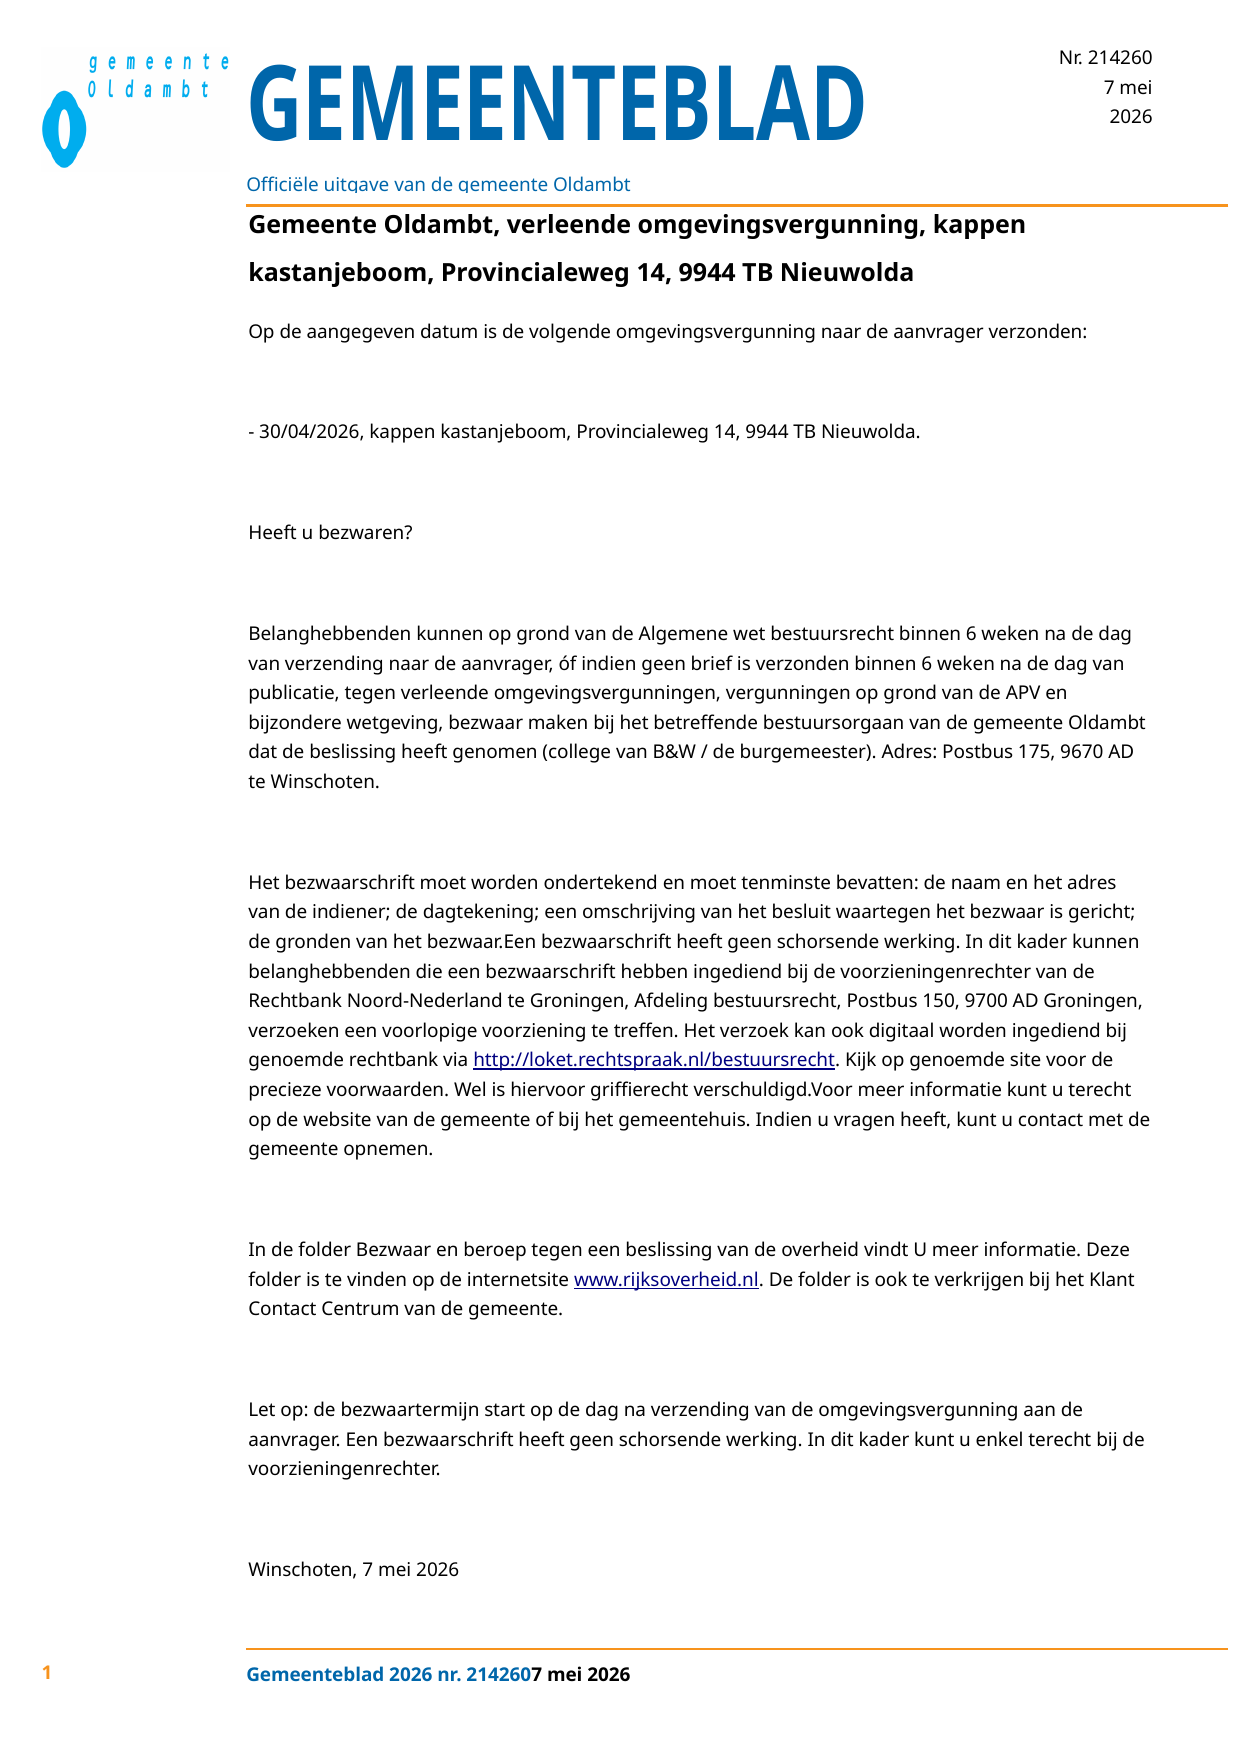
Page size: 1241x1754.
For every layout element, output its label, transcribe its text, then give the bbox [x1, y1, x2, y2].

text Belanghebbenden kunnen op grond van de Algemene wet bestuursrecht binnen 6 weken na de dag van verzending naar de aanvrager, óf indien geen brief is verzonden binnen 6 weken na de dag van publicatie, tegen verleende omgevingsvergunningen, vergunningen op grond van de APV en bijzondere wetgeving, bezwaar maken bij het betreffende bestuursorgaan van de gemeente Oldambt dat de beslissing heeft genomen (college van B&W / de burgemeester). Adres: Postbus 175, 9670 AD te Winschoten. [248, 620, 1152, 794]
text Winschoten, 7 mei 2026 [248, 1556, 1152, 1582]
text Het bezwaarschrift moet worden ondertekend en moet tenminste bevatten: de naam en het adres van de indiener; de dagtekening; een omschrijving van het besluit waartegen het bezwaar is gericht; de gronden van het bezwaar.Een bezwaarschrift heeft geen schorsende werking. In dit kader kunnen belanghebbenden die een bezwaarschrift hebben ingediend bij de voorzieningenrechter van de Rechtbank Noord-Nederland te Groningen, Afdeling bestuursrecht, Postbus 150, 9700 AD Groningen, verzoeken een voorlopige voorziening te treffen. Het verzoek kan ook digitaal worden ingediend bij genoemde rechtbank via http://loket.rechtspraak.nl/bestuursrecht. Kijk op genoemde site voor de precieze voorwaarden. Wel is hiervoor griffierecht verschuldigd.Voor meer informatie kunt u terecht op de website van de gemeente of bij het gemeentehuis. Indien u vragen heeft, kunt u contact met de gemeente opnemen. [248, 869, 1152, 1161]
text In de folder Bezwaar en beroep tegen een beslissing van de overheid vindt U meer informatie. Deze folder is te vinden op de internetsite www.rijksoverheid.nl. De folder is ook te verkrijgen bij het Klant Contact Centrum van de gemeente. [248, 1236, 1152, 1321]
text Op de aangegeven datum is de volgende omgevingsvergunning naar de aanvrager verzonden: [248, 318, 1152, 344]
text - 30/04/2026, kappen kastanjeboom, Provincialeweg 14, 9944 TB Nieuwolda. [248, 419, 1152, 444]
picture [41, 47, 231, 172]
text Heeft u bezwaren? [248, 519, 1152, 545]
text Let op: de bezwaartermijn start op de dag na verzending van de omgevingsvergunning aan de aanvrager. Een bezwaarschrift heeft geen schorsende werking. In dit kader kunt u enkel terecht bij de voorzieningenrechter. [248, 1396, 1152, 1481]
text Gemeente Oldambt, verleende omgevingsvergunning, kappen kastanjeboom, Provincialeweg 14, 9944 TB Nieuwolda [248, 207, 1152, 288]
